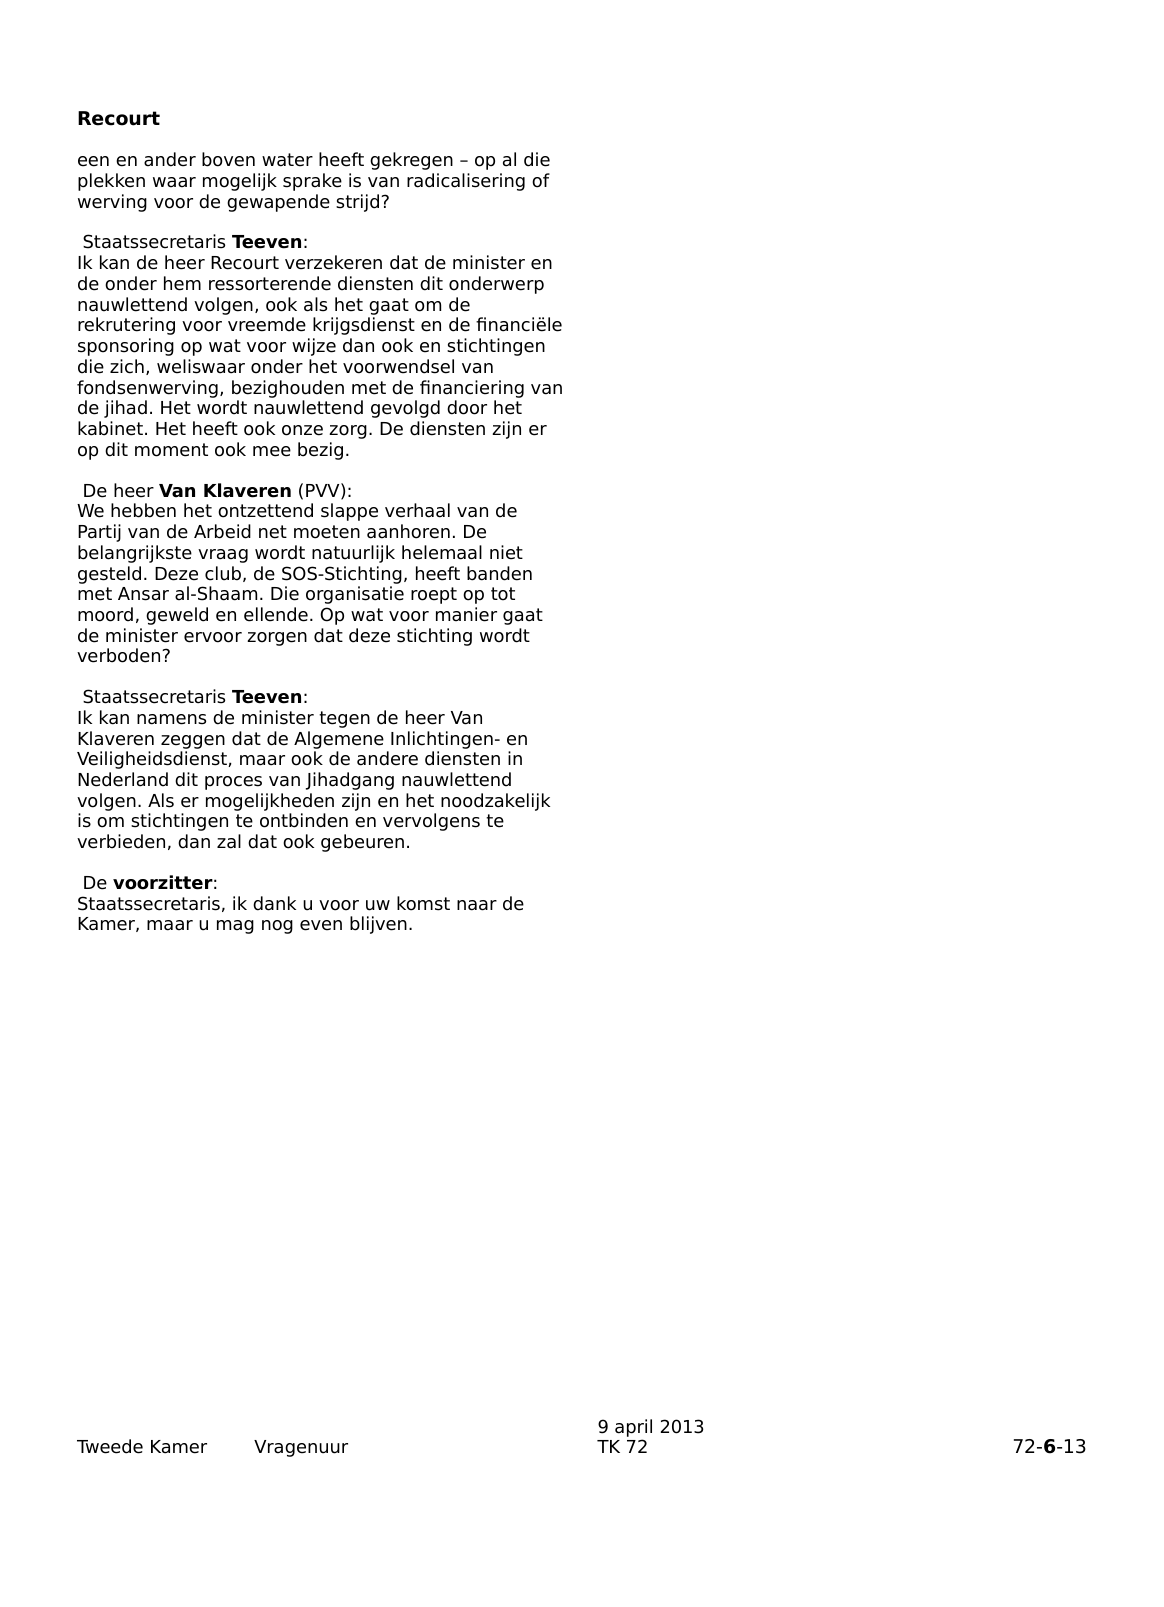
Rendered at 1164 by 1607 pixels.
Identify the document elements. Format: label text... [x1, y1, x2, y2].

text We hebben het ontzettend slappe verhaal van de Partij van de Arbeid net moeten aanhoren. De belangrijkste vraag wordt natuurlijk helemaal niet gesteld. Deze club, de SOS-Stichting, heeft banden met Ansar al-Shaam. Die organisatie roept op tot moord, geweld en ellende. Op wat voor manier gaat de minister ervoor zorgen dat deze stichting wordt verboden? [77, 501, 567, 667]
text Ik kan namens de minister tegen de heer Van Klaveren zeggen dat de Algemene Inlichtingen- en Veiligheidsdienst, maar ook de andere diensten in Nederland dit proces van Jihadgang nauwlettend volgen. Als er mogelijkheden zijn en het noodzakelijk is om stichtingen te ontbinden en vervolgens te verbieden, dan zal dat ook gebeuren. [77, 708, 567, 853]
text Staatssecretaris Teeven: [77, 687, 567, 708]
text De voorzitter: [77, 873, 567, 893]
text een en ander boven water heeft gekregen – op al die plekken waar mogelijk sprake is van radicalisering of werving voor de gewapende strijd? [77, 150, 567, 212]
text Staatssecretaris, ik dank u voor uw komst naar de Kamer, maar u mag nog even blijven. [77, 893, 567, 935]
text Staatssecretaris Teeven: [77, 232, 567, 253]
text De heer Van Klaveren (PVV): [77, 480, 567, 501]
text Ik kan de heer Recourt verzekeren dat de minister en de onder hem ressorterende diensten dit onderwerp nauwlettend volgen, ook als het gaat om de rekrutering voor vreemde krijgsdienst en de financiële sponsoring op wat voor wijze dan ook en stichtingen die zich, weliswaar onder het voorwendsel van fondsenwerving, bezighouden met de financiering van de jihad. Het wordt nauwlettend gevolgd door het kabinet. Het heeft ook onze zorg. De diensten zijn er op dit moment ook mee bezig. [77, 253, 567, 460]
